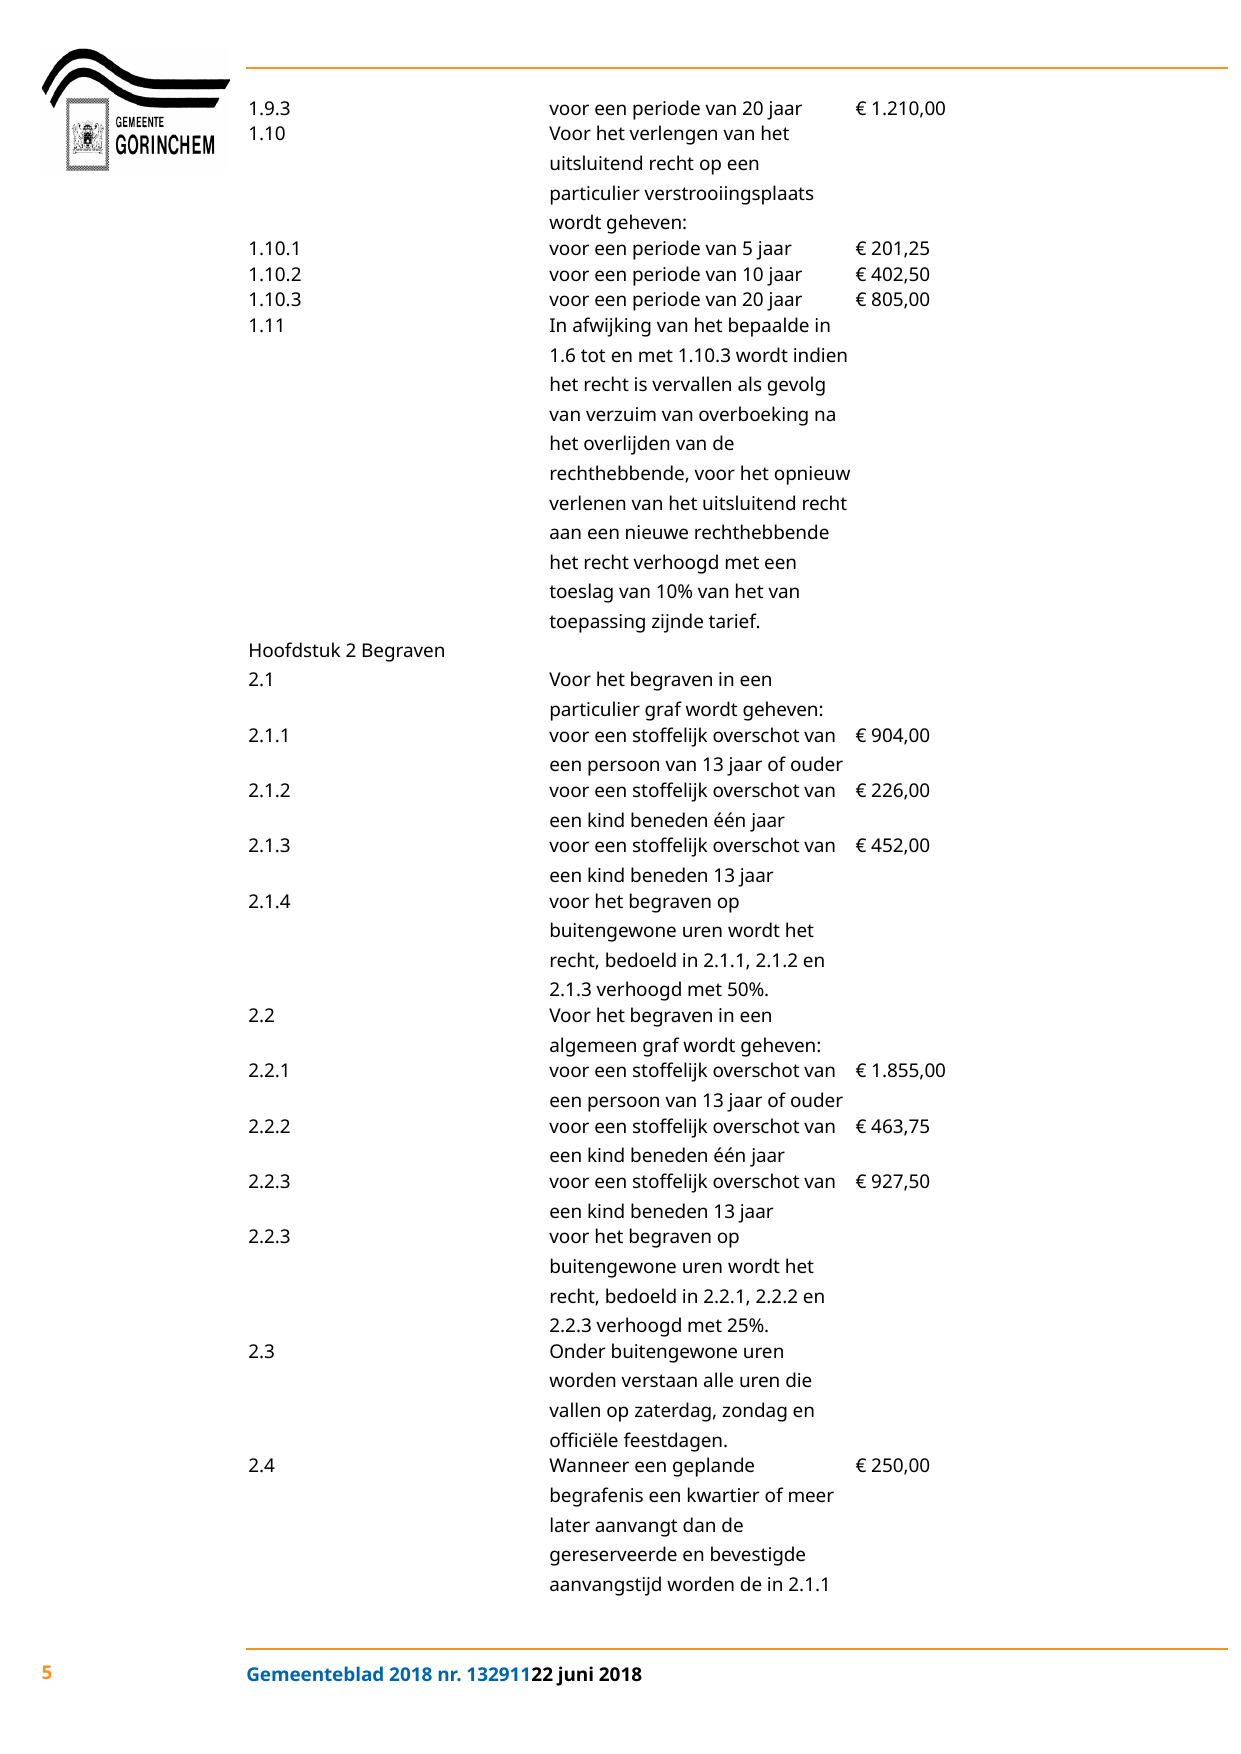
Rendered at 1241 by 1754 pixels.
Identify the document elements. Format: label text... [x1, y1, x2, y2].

table_cell € 402,50 [850, 261, 1152, 286]
table_cell 2.1.4 [248, 888, 549, 1002]
table_header 2.1 [248, 667, 549, 722]
table_cell [850, 312, 1152, 634]
picture [41, 47, 231, 172]
table_cell € 226,00 [850, 777, 1152, 833]
table_cell [850, 888, 1152, 1002]
table_cell € 463,75 [850, 1113, 1152, 1168]
table_cell € 201,25 [850, 235, 1152, 261]
table_cell voor een periode van 20 jaar [549, 286, 850, 312]
table_cell 2.4 [248, 1453, 549, 1597]
table_cell voor een stoffelijk overschot van een kind beneden één jaar [549, 1113, 850, 1168]
table_cell In afwijking van het bepaalde in 1.6 tot en met 1.10.3 wordt indien het recht is vervallen als gevolg van verzuim van overboeking na het overlijden van de rechthebbende, voor het opnieuw verlenen van het uitsluitend recht aan een nieuwe rechthebbende het recht verhoogd met een toeslag van 10% van het van toepassing zijnde tarief. [549, 312, 850, 634]
table_cell € 1.855,00 [850, 1058, 1152, 1113]
table_cell Wanneer een geplande begrafenis een kwartier of meer later aanvangt dan de gereserveerde en bevestigde aanvangstijd worden de in 2.1.1 [549, 1453, 850, 1597]
table_cell 1.10.1 [248, 235, 549, 261]
table_cell € 927,50 [850, 1168, 1152, 1224]
table_cell [850, 1003, 1152, 1058]
table_cell € 1.210,00 [850, 95, 1152, 121]
table_cell Voor het begraven in een algemeen graf wordt geheven: [549, 1003, 850, 1058]
table_cell 2.2.1 [248, 1058, 549, 1113]
text Hoofdstuk 2 Begraven [248, 637, 1152, 663]
table_cell 1.9.3 [248, 95, 549, 121]
table_cell voor een stoffelijk overschot van een kind beneden 13 jaar [549, 1168, 850, 1224]
table_cell 2.2 [248, 1003, 549, 1058]
table_cell voor een stoffelijk overschot van een kind beneden één jaar [549, 777, 850, 833]
table_cell voor een stoffelijk overschot van een kind beneden 13 jaar [549, 833, 850, 888]
table_cell voor een periode van 5 jaar [549, 235, 850, 261]
table_cell Voor het verlengen van het uitsluitend recht op een particulier verstrooiingsplaats wordt geheven: [549, 121, 850, 235]
table_header Voor het begraven in een particulier graf wordt geheven: [549, 667, 850, 722]
table_cell voor een stoffelijk overschot van een persoon van 13 jaar of ouder [549, 1058, 850, 1113]
table_cell 2.1.3 [248, 833, 549, 888]
table_cell 2.2.3 [248, 1168, 549, 1224]
table_header [850, 667, 1152, 722]
table_cell € 452,00 [850, 833, 1152, 888]
table_cell voor een stoffelijk overschot van een persoon van 13 jaar of ouder [549, 722, 850, 777]
table_cell 2.2.3 [248, 1224, 549, 1338]
table_cell [850, 121, 1152, 235]
table_cell 1.10 [248, 121, 549, 235]
table_cell voor het begraven op buitengewone uren wordt het recht, bedoeld in 2.2.1, 2.2.2 en 2.2.3 verhoogd met 25%. [549, 1224, 850, 1338]
table_cell 1.10.2 [248, 261, 549, 286]
table_cell [850, 1224, 1152, 1338]
table_cell € 805,00 [850, 286, 1152, 312]
table_cell voor het begraven op buitengewone uren wordt het recht, bedoeld in 2.1.1, 2.1.2 en 2.1.3 verhoogd met 50%. [549, 888, 850, 1002]
table_cell 2.1.1 [248, 722, 549, 777]
table_cell 1.11 [248, 312, 549, 634]
table_cell 2.1.2 [248, 777, 549, 833]
table_cell 2.3 [248, 1338, 549, 1453]
table_cell [850, 1338, 1152, 1453]
table_cell 2.2.2 [248, 1113, 549, 1168]
table_cell 1.10.3 [248, 286, 549, 312]
table_cell € 904,00 [850, 722, 1152, 777]
table_cell € 250,00 [850, 1453, 1152, 1597]
table_cell voor een periode van 20 jaar [549, 95, 850, 121]
table_cell Onder buitengewone uren worden verstaan alle uren die vallen op zaterdag, zondag en officiële feestdagen. [549, 1338, 850, 1453]
table_cell voor een periode van 10 jaar [549, 261, 850, 286]
